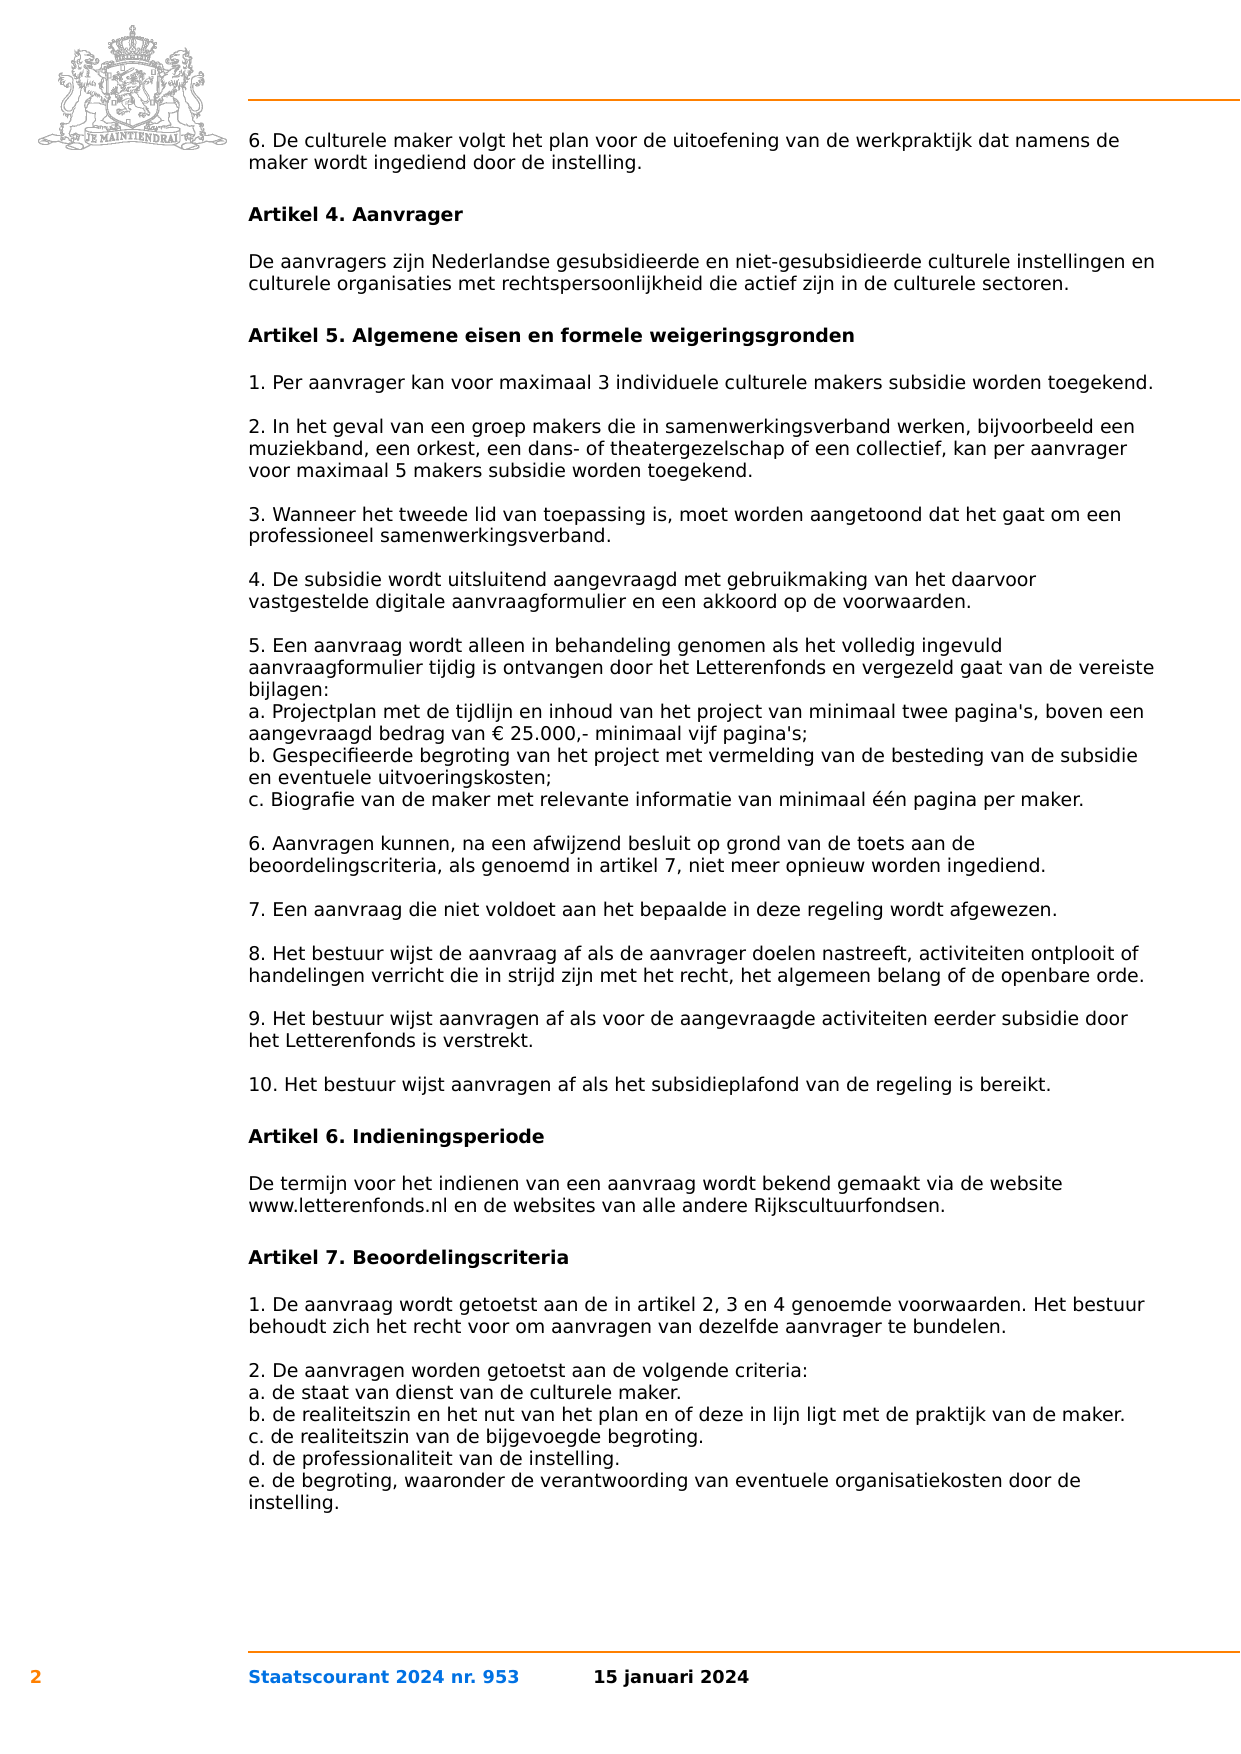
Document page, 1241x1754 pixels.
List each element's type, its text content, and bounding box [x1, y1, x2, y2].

text a. de staat van dienst van de culturele maker. [248, 1382, 1163, 1404]
text 3. Wanneer het tweede lid van toepassing is, moet worden aangetoond dat het gaat om een professioneel samenwerkingsverband. [248, 503, 1163, 547]
text b. Gespecifieerde begroting van het project met vermelding van de besteding van de subsidie en eventuele uitvoeringskosten; [248, 745, 1163, 789]
text 4. De subsidie wordt uitsluitend aangevraagd met gebruikmaking van het daarvoor vastgestelde digitale aanvraagformulier en een akkoord op de voorwaarden. [248, 569, 1163, 613]
text d. de professionaliteit van de instelling. [248, 1448, 1163, 1470]
subtitle Artikel 4. Aanvrager [248, 204, 1163, 226]
text c. Biografie van de maker met relevante informatie van minimaal één pagina per maker. [248, 789, 1163, 811]
text 2. De aanvragen worden getoetst aan de volgende criteria: [248, 1360, 1163, 1382]
text c. de realiteitszin van de bijgevoegde begroting. [248, 1426, 1163, 1448]
subtitle Artikel 7. Beoordelingscriteria [248, 1247, 1163, 1269]
text e. de begroting, waaronder de verantwoording van eventuele organisatiekosten door de instelling. [248, 1470, 1163, 1514]
subtitle Artikel 5. Algemene eisen en formele weigeringsgronden [248, 325, 1163, 347]
text 1. De aanvraag wordt getoetst aan de in artikel 2, 3 en 4 genoemde voorwaarden. Het bestuur behoudt zich het recht voor om aanvragen van dezelfde aanvrager te bundelen. [248, 1294, 1163, 1338]
text 7. Een aanvraag die niet voldoet aan het bepaalde in deze regeling wordt afgewezen. [248, 899, 1163, 921]
text 9. Het bestuur wijst aanvragen af als voor de aangevraagde activiteiten eerder subsidie door het Letterenfonds is verstrekt. [248, 1008, 1163, 1052]
text 5. Een aanvraag wordt alleen in behandeling genomen als het volledig ingevuld aanvraagformulier tijdig is ontvangen door het Letterenfonds en vergezeld gaat van de vereiste bijlagen: [248, 635, 1163, 701]
text a. Projectplan met de tijdlijn en inhoud van het project van minimaal twee pagina's, boven een aangevraagd bedrag van € 25.000,- minimaal vijf pagina's; [248, 701, 1163, 745]
text 8. Het bestuur wijst de aanvraag af als de aanvrager doelen nastreeft, activiteiten ontplooit of handelingen verricht die in strijd zijn met het recht, het algemeen belang of de openbare orde. [248, 942, 1163, 986]
text 2. In het geval van een groep makers die in samenwerkingsverband werken, bijvoorbeeld een muziekband, een orkest, een dans- of theatergezelschap of een collectief, kan per aanvrager voor maximaal 5 makers subsidie worden toegekend. [248, 416, 1163, 482]
text De termijn voor het indienen van een aanvraag wordt bekend gemaakt via de website www.letterenfonds.nl en de websites van alle andere Rijkscultuurfondsen. [248, 1173, 1163, 1217]
text 1. Per aanvrager kan voor maximaal 3 individuele culturele makers subsidie worden toegekend. [248, 372, 1163, 394]
text 10. Het bestuur wijst aanvragen af als het subsidieplafond van de regeling is bereikt. [248, 1074, 1163, 1096]
text De aanvragers zijn Nederlandse gesubsidieerde en niet-gesubsidieerde culturele instellingen en culturele organisaties met rechtspersoonlijkheid die actief zijn in de culturele sectoren. [248, 251, 1163, 295]
text 6. De culturele maker volgt het plan voor de uitoefening van de werkpraktijk dat namens de maker wordt ingediend door de instelling. [248, 130, 1163, 174]
text 6. Aanvragen kunnen, na een afwijzend besluit op grond van de toets aan de beoordelingscriteria, als genoemd in artikel 7, niet meer opnieuw worden ingediend. [248, 833, 1163, 877]
picture [38, 25, 227, 150]
text b. de realiteitszin en het nut van het plan en of deze in lijn ligt met de praktijk van de maker. [248, 1404, 1163, 1426]
subtitle Artikel 6. Indieningsperiode [248, 1126, 1163, 1148]
